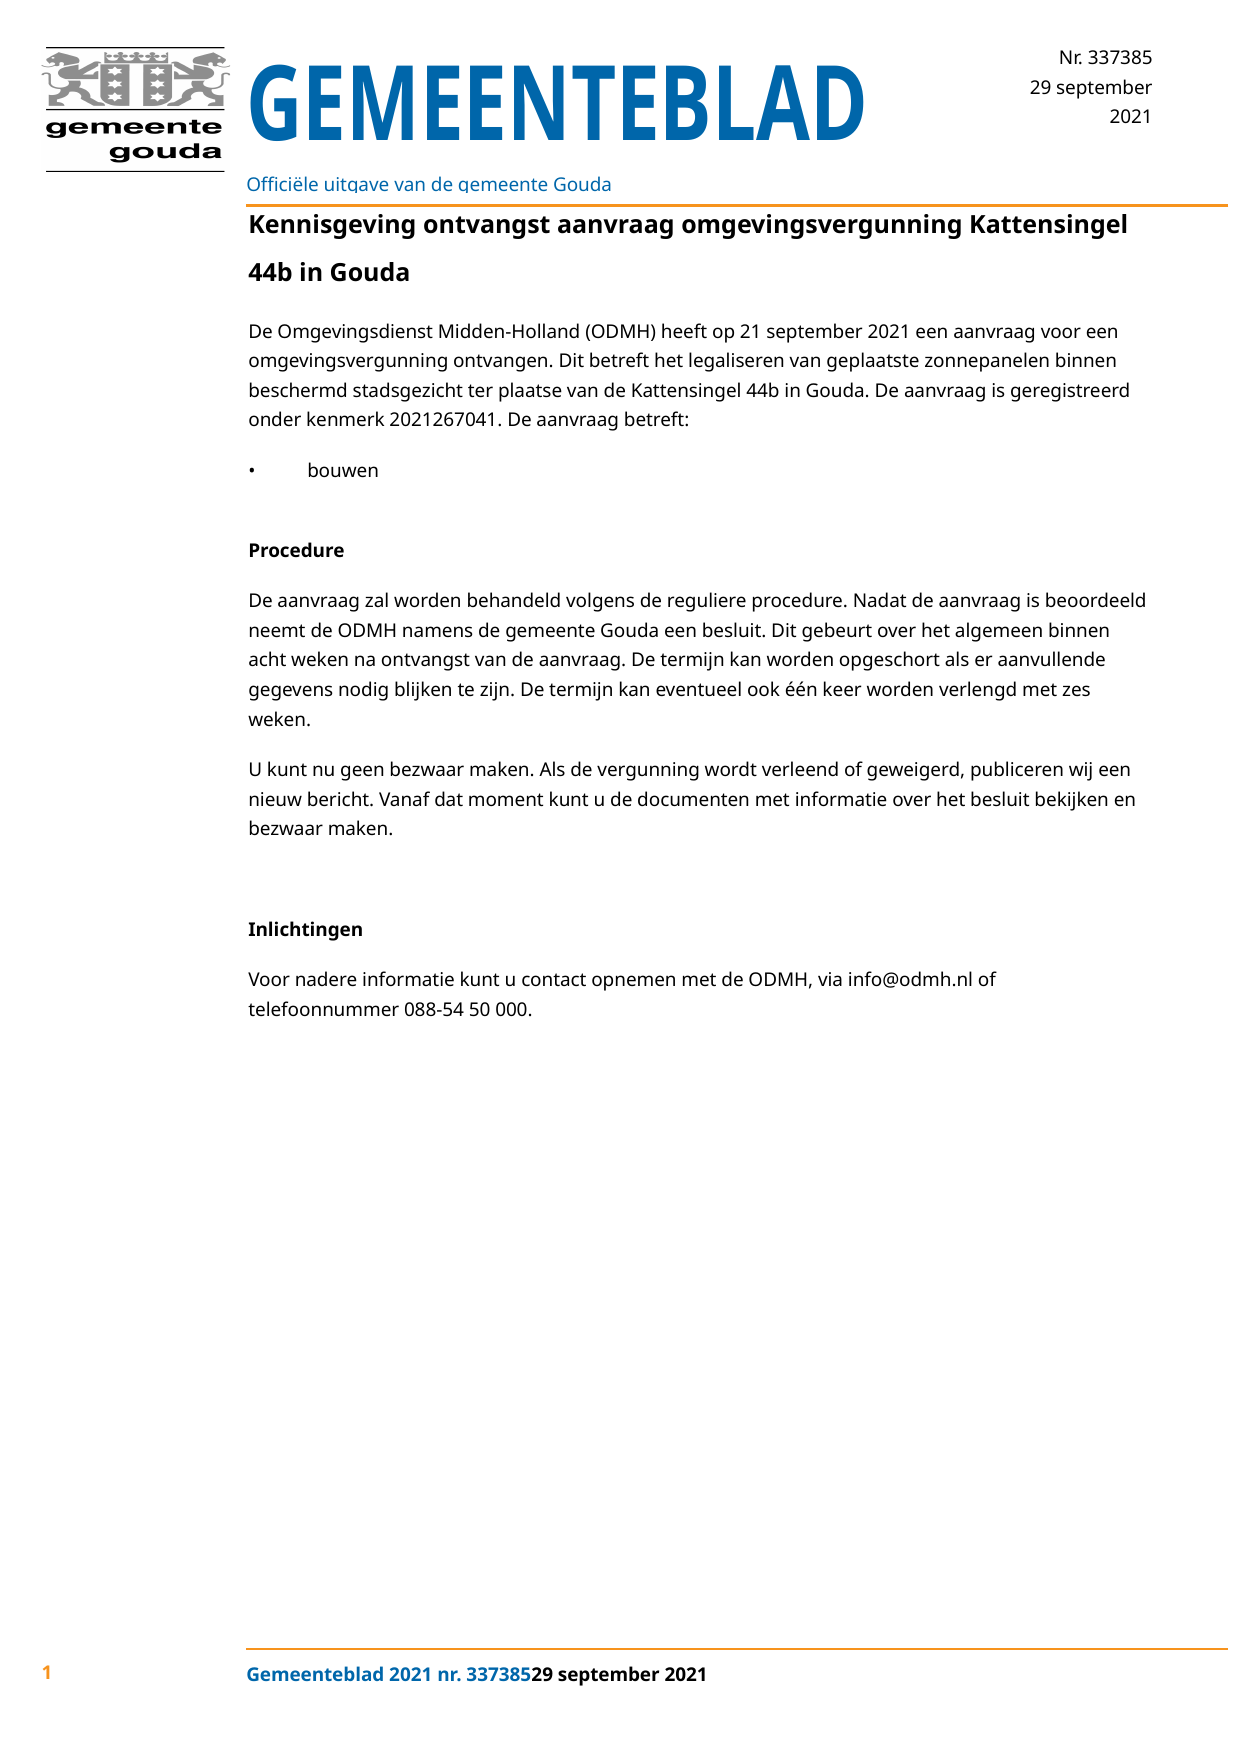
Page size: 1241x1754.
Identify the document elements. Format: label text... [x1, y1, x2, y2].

text Inlichtingen [248, 916, 1152, 942]
text Voor nadere informatie kunt u contact opnemen met de ODMH, via info@odmh.nl of telefoonnummer 088-54 50 000. [248, 967, 1152, 1022]
text De aanvraag zal worden behandeld volgens de reguliere procedure. Nadat de aanvraag is beoordeeld neemt de ODMH namens de gemeente Gouda een besluit. Dit gebeurt over het algemeen binnen acht weken na ontvangst van de aanvraag. De termijn kan worden opgeschort als er aanvullende gegevens nodig blijken te zijn. De termijn kan eventueel ook één keer worden verlengd met zes weken. [248, 587, 1152, 732]
picture [41, 47, 231, 172]
text U kunt nu geen bezwaar maken. Als de vergunning wordt verleend of geweigerd, publiceren wij een nieuw bericht. Vanaf dat moment kunt u de documenten met informatie over het besluit bekijken en bezwaar maken. [248, 756, 1152, 841]
text De Omgevingsdienst Midden-Holland (ODMH) heeft op 21 september 2021 een aanvraag voor een omgevingsvergunning ontvangen. Dit betreft het legaliseren van geplaatste zonnepanelen binnen beschermd stadsgezicht ter plaatse van de Kattensingel 44b in Gouda. De aanvraag is geregistreerd onder kenmerk 2021267041. De aanvraag betreft: [248, 318, 1152, 432]
text Kennisgeving ontvangst aanvraag omgevingsvergunning Kattensingel 44b in Gouda [248, 207, 1152, 288]
list bouwen [248, 457, 1152, 483]
text Procedure [248, 537, 1152, 563]
